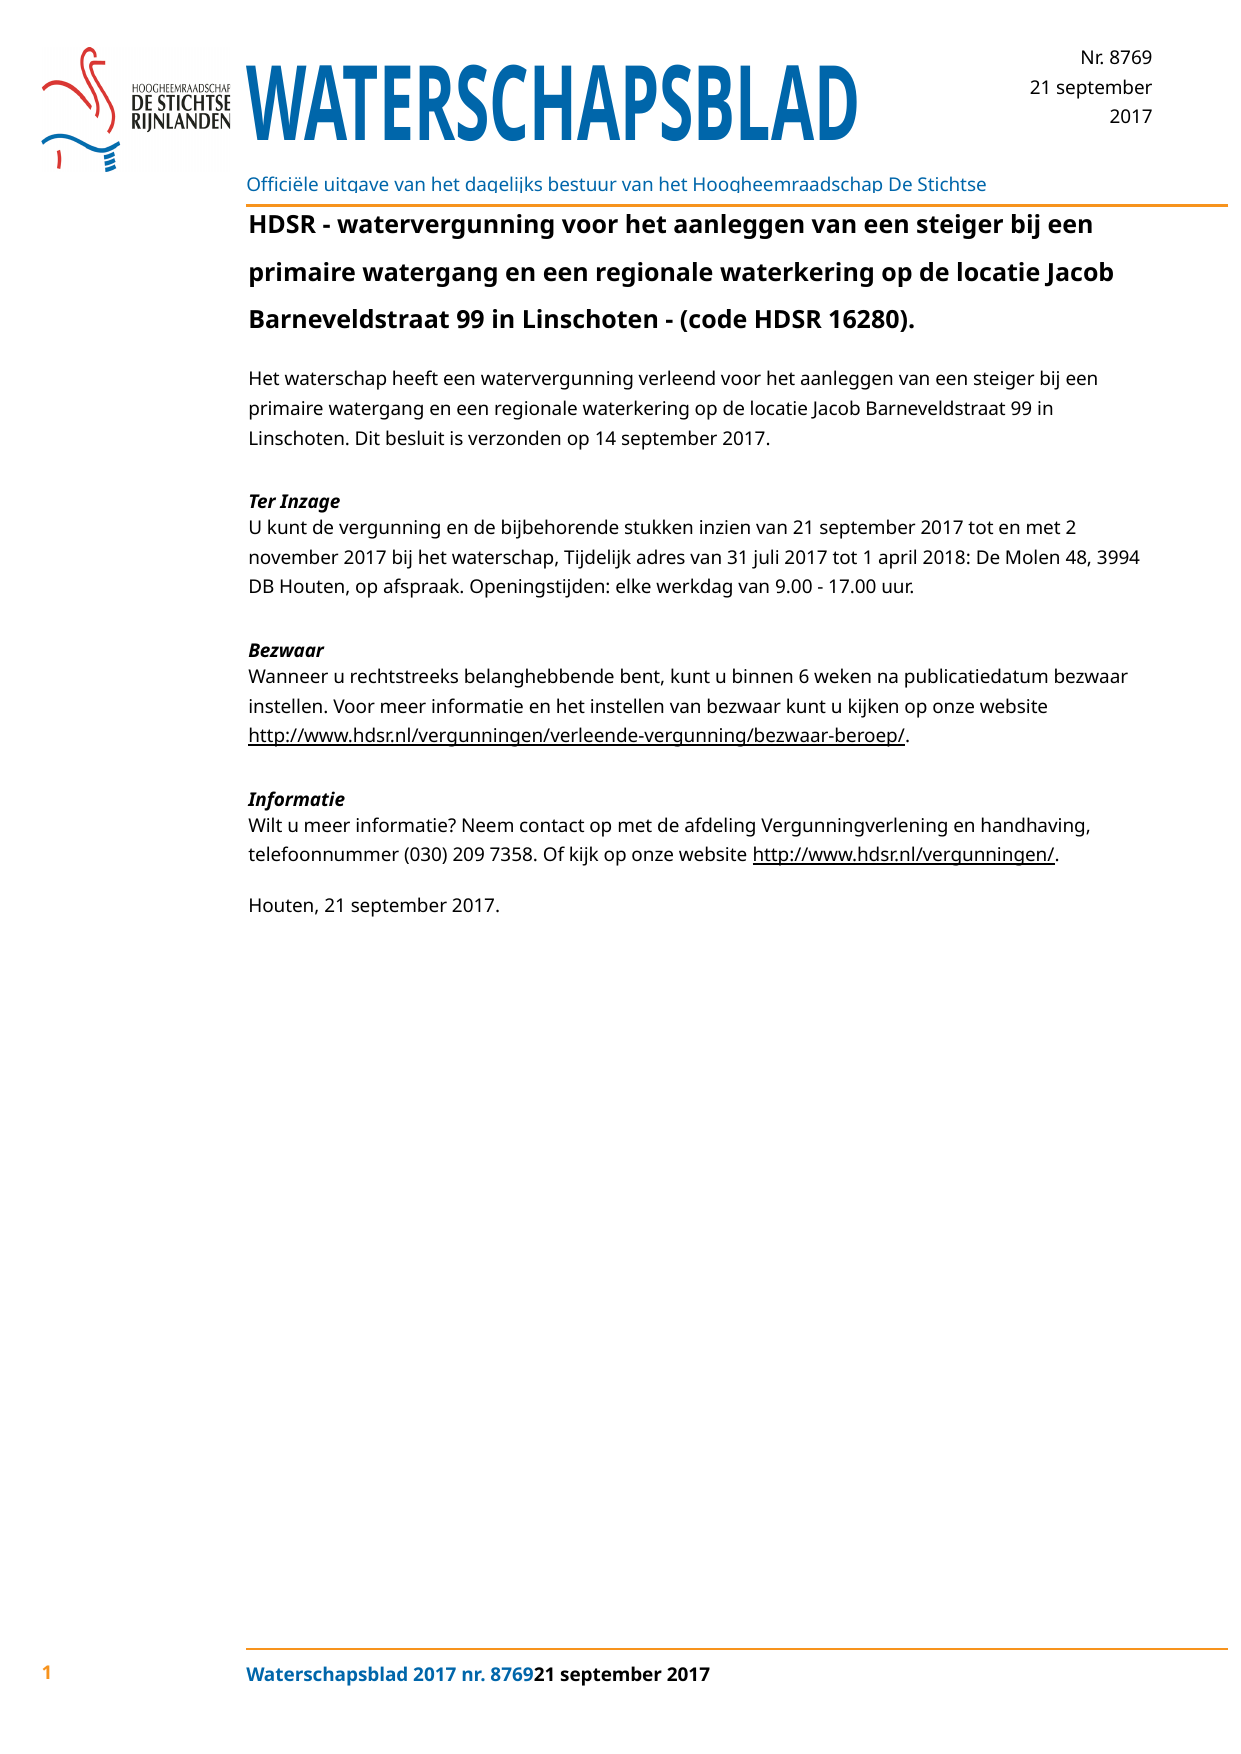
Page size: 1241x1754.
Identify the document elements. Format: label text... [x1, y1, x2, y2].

picture [41, 47, 231, 172]
text Wanneer u rechtstreeks belanghebbende bent, kunt u binnen 6 weken na publicatiedatum bezwaar instellen. Voor meer informatie en het instellen van bezwaar kunt u kijken op onze website http://www.hdsr.nl/vergunningen/verleende-vergunning/bezwaar-beroep/. [248, 663, 1152, 748]
text Houten, 21 september 2017. [248, 892, 1152, 918]
text Wilt u meer informatie? Neem contact op met de afdeling Vergunningverlening en handhaving, telefoonnummer (030) 209 7358. Of kijk op onze website http://www.hdsr.nl/vergunningen/. [248, 812, 1152, 867]
text U kunt de vergunning en de bijbehorende stukken inzien van 21 september 2017 tot en met 2 november 2017 bij het waterschap, Tijdelijk adres van 31 juli 2017 tot 1 april 2018: De Molen 48, 3994 DB Houten, op afspraak. Openingstijden: elke werkdag van 9.00 - 17.00 uur. [248, 514, 1152, 599]
text Bezwaar [248, 637, 1152, 663]
text HDSR - watervergunning voor het aanleggen van een steiger bij een primaire watergang en een regionale waterkering op de locatie Jacob Barneveldstraat 99 in Linschoten - (code HDSR 16280). [248, 207, 1152, 336]
text Ter Inzage [248, 489, 1152, 514]
text Het waterschap heeft een watervergunning verleend voor het aanleggen van een steiger bij een primaire watergang en een regionale waterkering op de locatie Jacob Barneveldstraat 99 in Linschoten. Dit besluit is verzonden op 14 september 2017. [248, 366, 1152, 450]
text Informatie [248, 786, 1152, 812]
